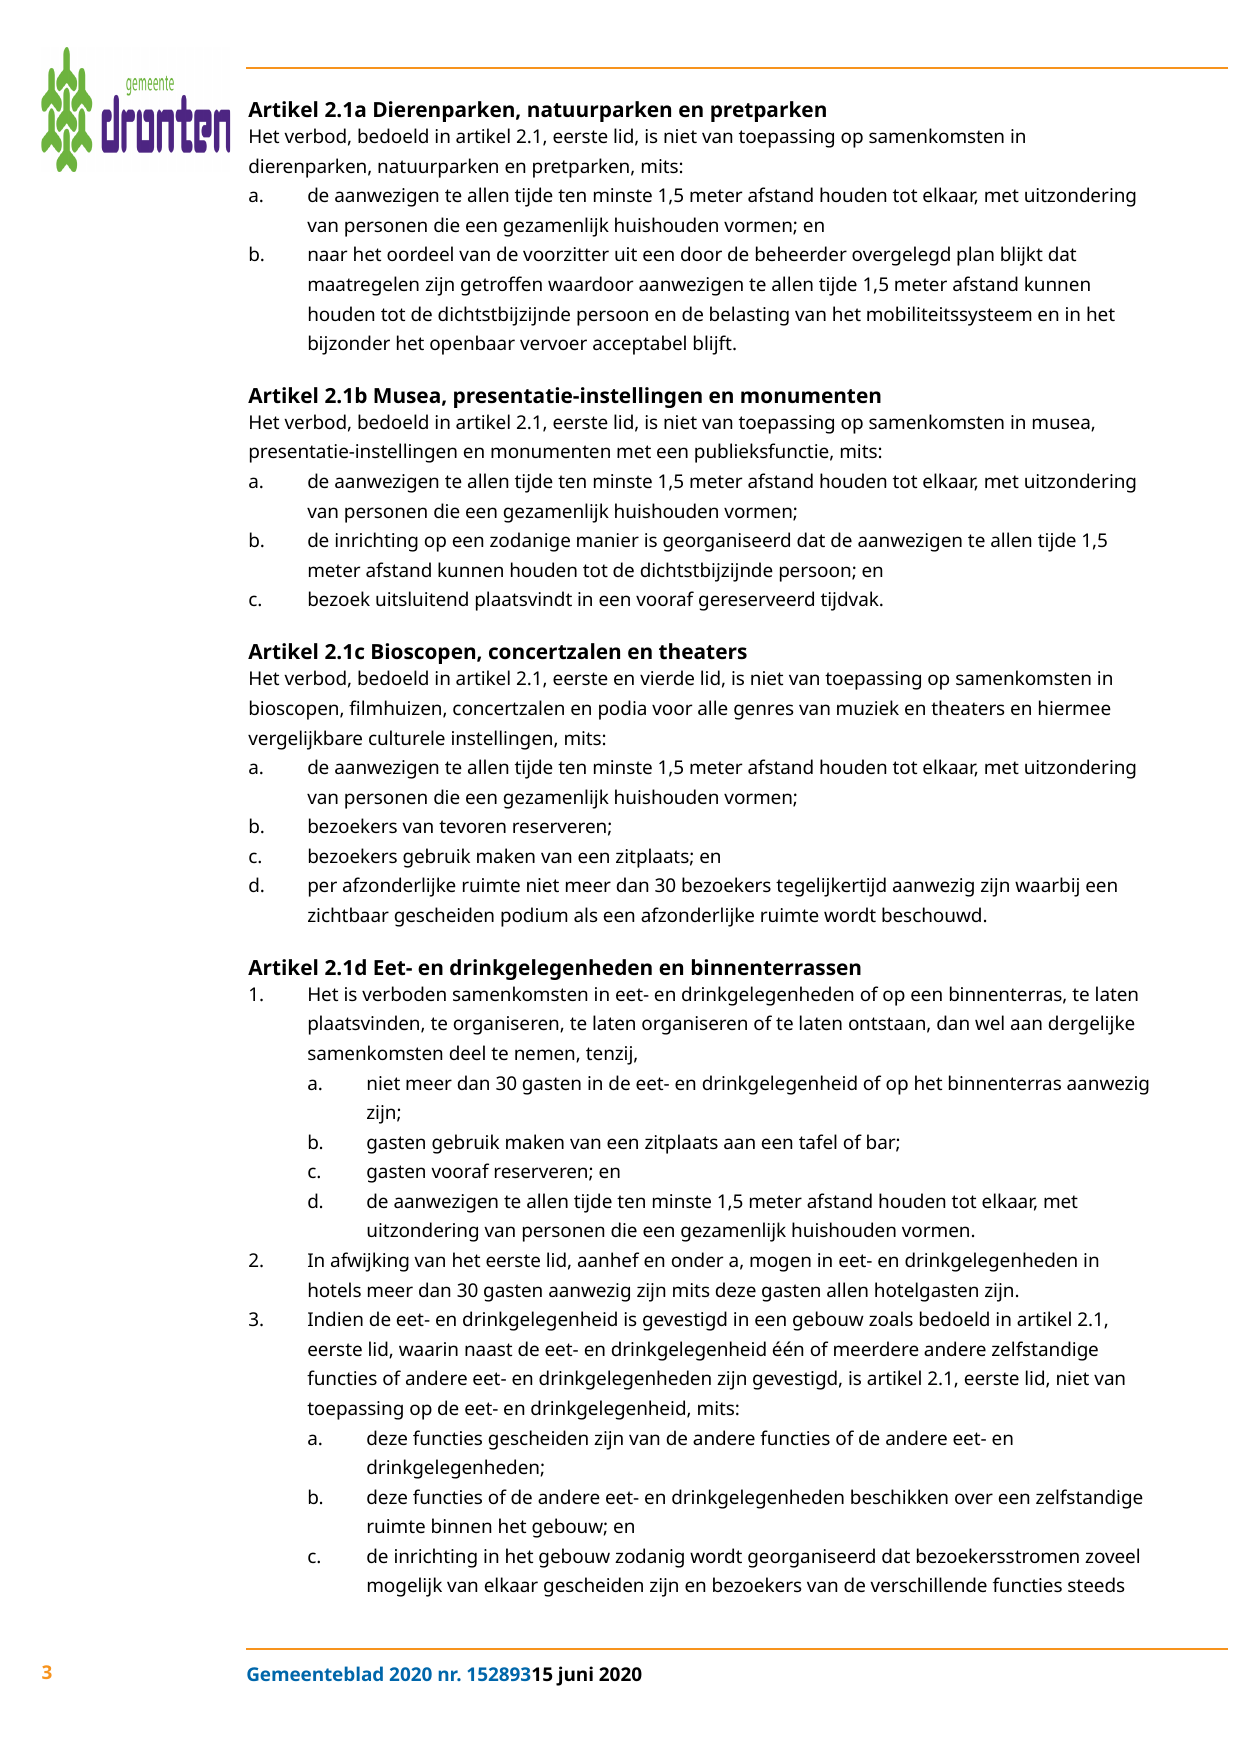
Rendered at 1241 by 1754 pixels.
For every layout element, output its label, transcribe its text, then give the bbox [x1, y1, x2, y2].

list bezoekers gebruik maken van een zitplaats; en [248, 843, 1152, 869]
list de aanwezigen te allen tijde ten minste 1,5 meter afstand houden tot elkaar, met uitzondering van personen die een gezamenlijk huishouden vormen; [248, 754, 1152, 809]
text Artikel 2.1b Musea, presentatie-instellingen en monumenten [248, 381, 1152, 409]
list de aanwezigen te allen tijde ten minste 1,5 meter afstand houden tot elkaar, met uitzondering van personen die een gezamenlijk huishouden vormen. [307, 1188, 1152, 1243]
text Het verbod, bedoeld in artikel 2.1, eerste en vierde lid, is niet van toepassing op samenkomsten in bioscopen, filmhuizen, concertzalen en podia voor alle genres van muziek en theaters en hiermee vergelijkbare culturele instellingen, mits: [248, 666, 1152, 750]
list Indien de eet- en drinkgelegenheid is gevestigd in een gebouw zoals bedoeld in artikel 2.1, eerste lid, waarin naast de eet- en drinkgelegenheid één of meerdere andere zelfstandige functies of andere eet- en drinkgelegenheden zijn gevestigd, is artikel 2.1, eerste lid, niet van toepassing op de eet- en drinkgelegenheid, mits: [248, 1306, 1152, 1421]
list gasten vooraf reserveren; en [307, 1158, 1152, 1184]
list niet meer dan 30 gasten in de eet- en drinkgelegenheid of op het binnenterras aanwezig zijn; [307, 1070, 1152, 1125]
text Het verbod, bedoeld in artikel 2.1, eerste lid, is niet van toepassing op samenkomsten in dierenparken, natuurparken en pretparken, mits: [248, 123, 1152, 178]
list bezoekers van tevoren reserveren; [248, 813, 1152, 839]
list naar het oordeel van de voorzitter uit een door de beheerder overgelegd plan blijkt dat maatregelen zijn getroffen waardoor aanwezigen te allen tijde 1,5 meter afstand kunnen houden tot de dichtstbijzijnde persoon en de belasting van het mobiliteitssysteem en in het bijzonder het openbaar vervoer acceptabel blijft. [248, 242, 1152, 356]
list In afwijking van het eerste lid, aanhef en onder a, mogen in eet- en drinkgelegenheden in hotels meer dan 30 gasten aanwezig zijn mits deze gasten allen hotelgasten zijn. [248, 1247, 1152, 1303]
list Het is verboden samenkomsten in eet- en drinkgelegenheden of op een binnenterras, te laten plaatsvinden, te organiseren, te laten organiseren of te laten ontstaan, dan wel aan dergelijke samenkomsten deel te nemen, tenzij, [248, 981, 1152, 1066]
list de inrichting in het gebouw zodanig wordt georganiseerd dat bezoekersstromen zoveel mogelijk van elkaar gescheiden zijn en bezoekers van de verschillende functies steeds [307, 1543, 1152, 1598]
list deze functies of de andere eet- en drinkgelegenheden beschikken over een zelfstandige ruimte binnen het gebouw; en [307, 1484, 1152, 1539]
list bezoek uitsluitend plaatsvindt in een vooraf gereserveerd tijdvak. [248, 587, 1152, 612]
text Artikel 2.1d Eet- en drinkgelegenheden en binnenterrassen [248, 953, 1152, 981]
list de aanwezigen te allen tijde ten minste 1,5 meter afstand houden tot elkaar, met uitzondering van personen die een gezamenlijk huishouden vormen; [248, 468, 1152, 524]
list de inrichting op een zodanige manier is georganiseerd dat de aanwezigen te allen tijde 1,5 meter afstand kunnen houden tot de dichtstbijzijnde persoon; en [248, 527, 1152, 583]
list de aanwezigen te allen tijde ten minste 1,5 meter afstand houden tot elkaar, met uitzondering van personen die een gezamenlijk huishouden vormen; en [248, 182, 1152, 238]
text Artikel 2.1c Bioscopen, concertzalen en theaters [248, 637, 1152, 666]
list deze functies gescheiden zijn van de andere functies of de andere eet- en drinkgelegenheden; [307, 1425, 1152, 1480]
list per afzonderlijke ruimte niet meer dan 30 bezoekers tegelijkertijd aanwezig zijn waarbij een zichtbaar gescheiden podium als een afzonderlijke ruimte wordt beschouwd. [248, 873, 1152, 928]
list gasten gebruik maken van een zitplaats aan een tafel of bar; [307, 1129, 1152, 1155]
text Het verbod, bedoeld in artikel 2.1, eerste lid, is niet van toepassing op samenkomsten in musea, presentatie-instellingen en monumenten met een publieksfunctie, mits: [248, 409, 1152, 464]
text Artikel 2.1a Dierenparken, natuurparken en pretparken [248, 95, 1152, 123]
picture [41, 47, 231, 172]
